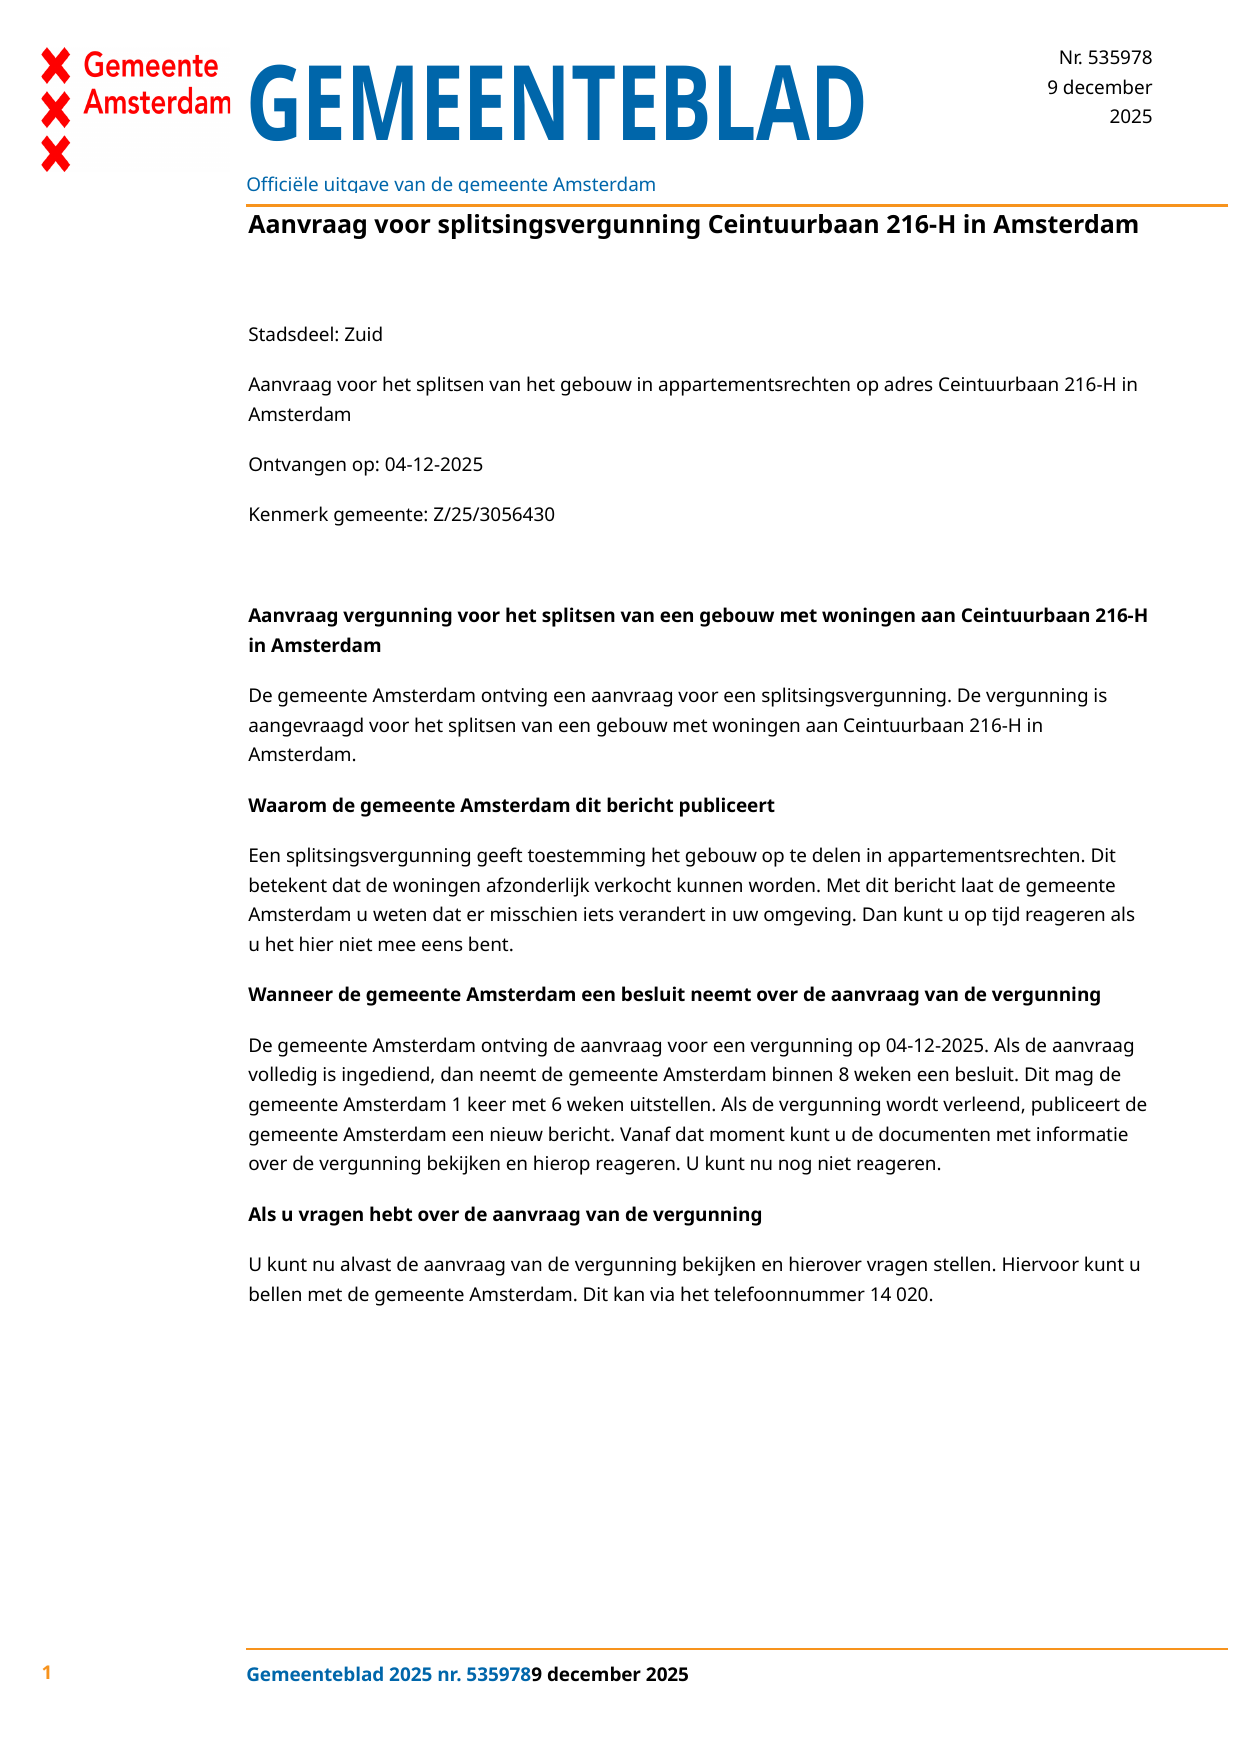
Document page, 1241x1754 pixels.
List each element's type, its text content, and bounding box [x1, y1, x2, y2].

text Waarom de gemeente Amsterdam dit bericht publiceert [248, 792, 1152, 818]
text Aanvraag vergunning voor het splitsen van een gebouw met woningen aan Ceintuurbaan 216-H in Amsterdam [248, 602, 1152, 658]
picture [41, 47, 231, 172]
text Ontvangen op: 04-12-2025 [248, 451, 1152, 477]
text U kunt nu alvast de aanvraag van de vergunning bekijken en hierover vragen stellen. Hiervoor kunt u bellen met de gemeente Amsterdam. Dit kan via het telefoonnummer 14 020. [248, 1251, 1152, 1306]
text Kenmerk gemeente: Z/25/3056430 [248, 502, 1152, 527]
text Als u vragen hebt over de aanvraag van de vergunning [248, 1201, 1152, 1226]
text De gemeente Amsterdam ontving de aanvraag voor een vergunning op 04-12-2025. Als de aanvraag volledig is ingediend, dan neemt de gemeente Amsterdam binnen 8 weken een besluit. Dit mag de gemeente Amsterdam 1 keer met 6 weken uitstellen. Als de vergunning wordt verleend, publiceert de gemeente Amsterdam een nieuw bericht. Vanaf dat moment kunt u de documenten met informatie over de vergunning bekijken en hierop reageren. U kunt nu nog niet reageren. [248, 1032, 1152, 1176]
text De gemeente Amsterdam ontving een aanvraag voor een splitsingsvergunning. De vergunning is aangevraagd voor het splitsen van een gebouw met woningen aan Ceintuurbaan 216-H in Amsterdam. [248, 682, 1152, 767]
text Stadsdeel: Zuid [248, 321, 1152, 346]
text Aanvraag voor splitsingsvergunning Ceintuurbaan 216-H in Amsterdam [248, 207, 1152, 241]
text Aanvraag voor het splitsen van het gebouw in appartementsrechten op adres Ceintuurbaan 216-H in Amsterdam [248, 371, 1152, 426]
text Wanneer de gemeente Amsterdam een besluit neemt over de aanvraag van de vergunning [248, 982, 1152, 1007]
text Een splitsingsvergunning geeft toestemming het gebouw op te delen in appartementsrechten. Dit betekent dat de woningen afzonderlijk verkocht kunnen worden. Met dit bericht laat de gemeente Amsterdam u weten dat er misschien iets verandert in uw omgeving. Dan kunt u op tijd reageren als u het hier niet mee eens bent. [248, 842, 1152, 957]
